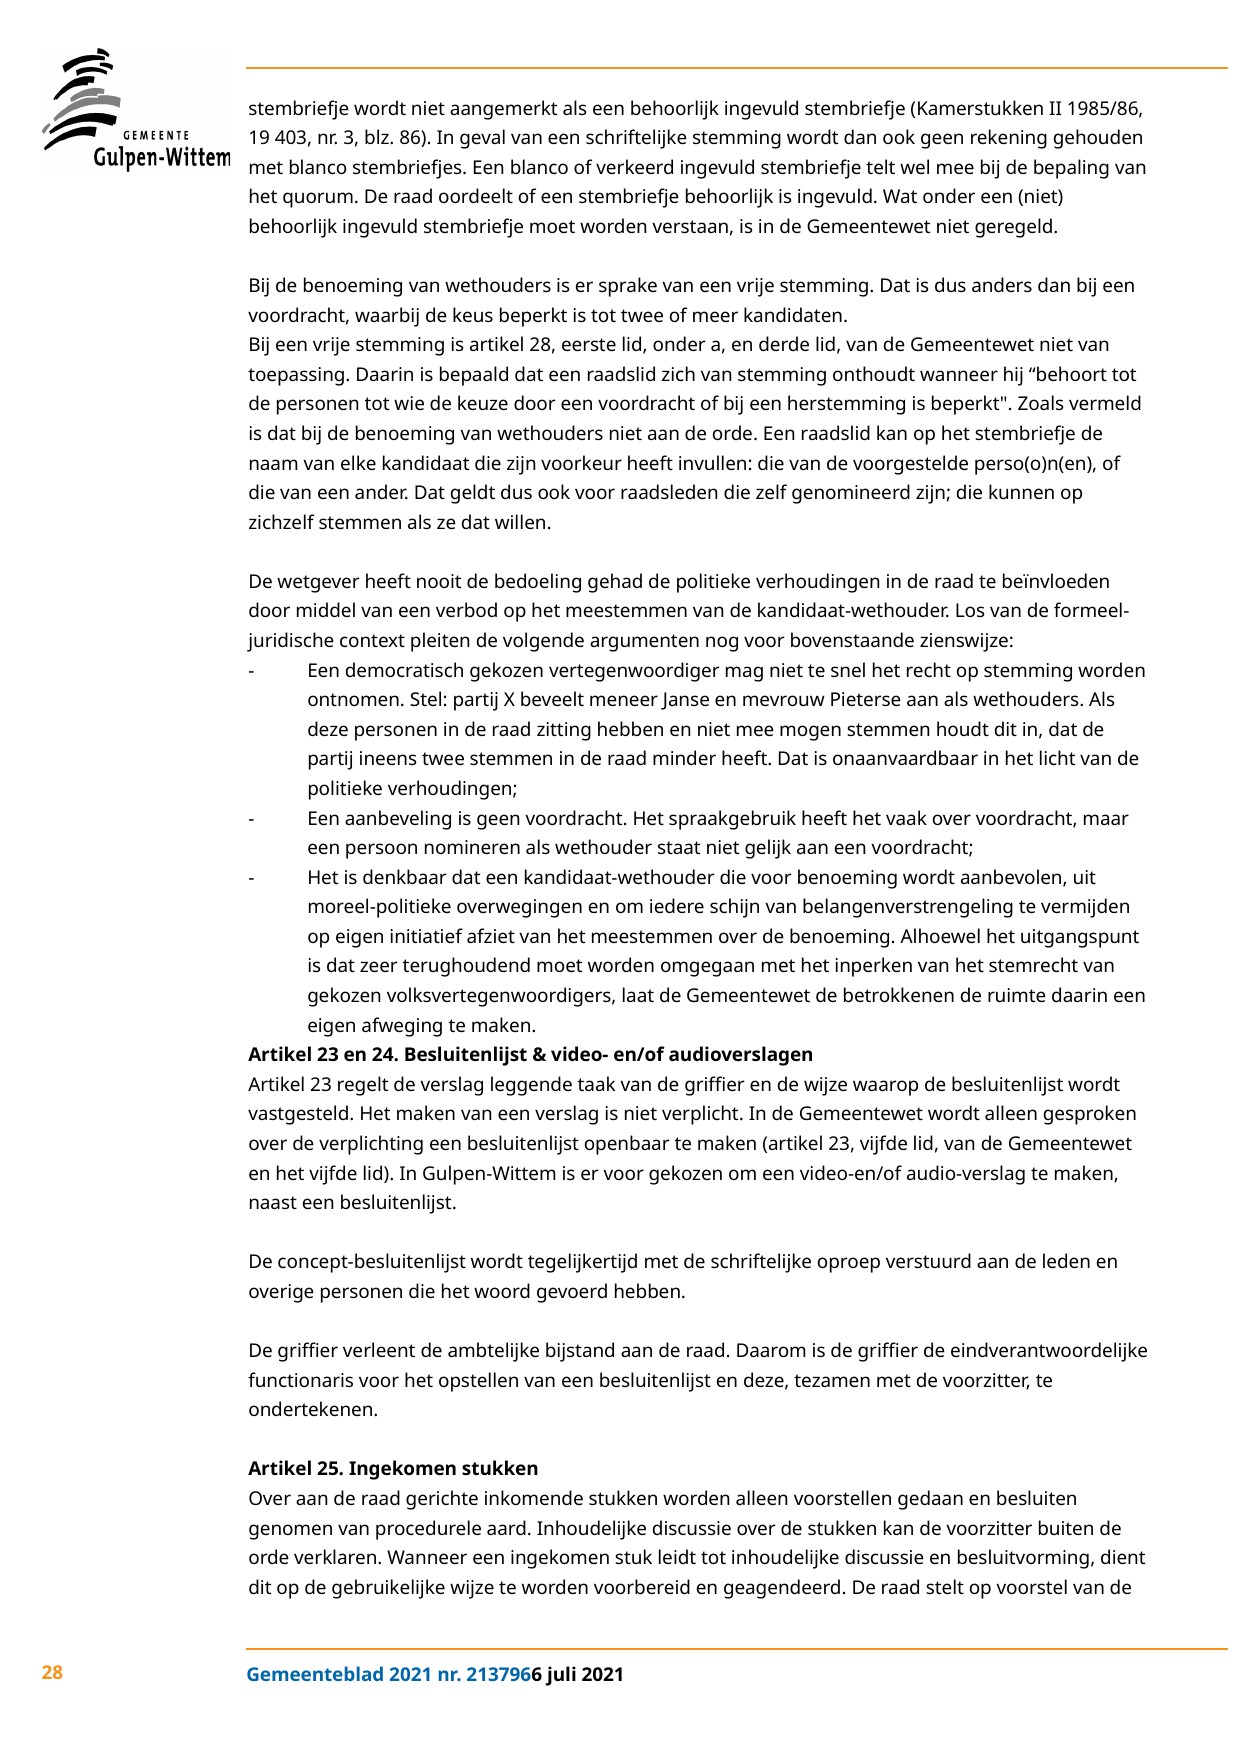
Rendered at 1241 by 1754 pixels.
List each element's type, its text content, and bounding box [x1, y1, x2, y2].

text stembriefje wordt niet aangemerkt als een behoorlijk ingevuld stembriefje (Kamerstukken II 1985/86, 19 403, nr. 3, blz. 86). In geval van een schriftelijke stemming wordt dan ook geen rekening gehouden met blanco stembriefjes. Een blanco of verkeerd ingevuld stembriefje telt wel mee bij de bepaling van het quorum. De raad oordeelt of een stembriefje behoorlijk is ingevuld. Wat onder een (niet) behoorlijk ingevuld stembriefje moet worden verstaan, is in de Gemeentewet niet geregeld. [248, 95, 1152, 239]
text De concept-besluitenlijst wordt tegelijkertijd met de schriftelijke oproep verstuurd aan de leden en overige personen die het woord gevoerd hebben. [248, 1248, 1152, 1304]
text Artikel 23 regelt de verslag leggende taak van de griffier en de wijze waarop de besluitenlijst wordt vastgesteld. Het maken van een verslag is niet verplicht. In de Gemeentewet wordt alleen gesproken over de verplichting een besluitenlijst openbaar te maken (artikel 23, vijfde lid, van de Gemeentewet en het vijfde lid). In Gulpen-Wittem is er voor gekozen om een video-en/of audio-verslag te maken, naast een besluitenlijst. [248, 1071, 1152, 1215]
text Artikel 25. Ingekomen stukken [248, 1456, 1152, 1481]
text Bij een vrije stemming is artikel 28, eerste lid, onder a, en derde lid, van de Gemeentewet niet van toepassing. Daarin is bepaald dat een raadslid zich van stemming onthoudt wanneer hij “behoort tot de personen tot wie de keuze door een voordracht of bij een herstemming is beperkt". Zoals vermeld is dat bij de benoeming van wethouders niet aan de orde. Een raadslid kan op het stembriefje de naam van elke kandidaat die zijn voorkeur heeft invullen: die van de voorgestelde perso(o)n(en), of die van een ander. Dat geldt dus ook voor raadsleden die zelf genomineerd zijn; die kunnen op zichzelf stemmen als ze dat willen. [248, 331, 1152, 535]
list Een democratisch gekozen vertegenwoordiger mag niet te snel het recht op stemming worden ontnomen. Stel: partij X beveelt meneer Janse en mevrouw Pieterse aan als wethouders. Als deze personen in de raad zitting hebben en niet mee mogen stemmen houdt dit in, dat de partij ineens twee stemmen in de raad minder heeft. Dat is onaanvaardbaar in het licht van de politieke verhoudingen; [248, 657, 1152, 801]
text Artikel 23 en 24. Besluitenlijst & video- en/of audioverslagen [248, 1041, 1152, 1067]
text De griffier verleent de ambtelijke bijstand aan de raad. Daarom is de griffier de eindverantwoordelijke functionaris voor het opstellen van een besluitenlijst en deze, tezamen met de voorzitter, te ondertekenen. [248, 1337, 1152, 1422]
list Het is denkbaar dat een kandidaat-wethouder die voor benoeming wordt aanbevolen, uit moreel-politieke overwegingen en om iedere schijn van belangenverstrengeling te vermijden op eigen initiatief afziet van het meestemmen over de benoeming. Alhoewel het uitgangspunt is dat zeer terughoudend moet worden omgegaan met het inperken van het stemrecht van gekozen volksvertegenwoordigers, laat de Gemeentewet de betrokkenen de ruimte daarin een eigen afweging te maken. [248, 864, 1152, 1038]
text Over aan de raad gerichte inkomende stukken worden alleen voorstellen gedaan en besluiten genomen van procedurele aard. Inhoudelijke discussie over de stukken kan de voorzitter buiten de orde verklaren. Wanneer een ingekomen stuk leidt tot inhoudelijke discussie en besluitvorming, dient dit op de gebruikelijke wijze te worden voorbereid en geagendeerd. De raad stelt op voorstel van de [248, 1485, 1152, 1600]
picture [41, 47, 231, 172]
list Een aanbeveling is geen voordracht. Het spraakgebruik heeft het vaak over voordracht, maar een persoon nomineren als wethouder staat niet gelijk aan een voordracht; [248, 805, 1152, 860]
text Bij de benoeming van wethouders is er sprake van een vrije stemming. Dat is dus anders dan bij een voordracht, waarbij de keus beperkt is tot twee of meer kandidaten. [248, 272, 1152, 328]
text De wetgever heeft nooit de bedoeling gehad de politieke verhoudingen in de raad te beïnvloeden door middel van een verbod op het meestemmen van de kandidaat-wethouder. Los van de formeel-juridische context pleiten de volgende argumenten nog voor bovenstaande zienswijze: [248, 568, 1152, 653]
